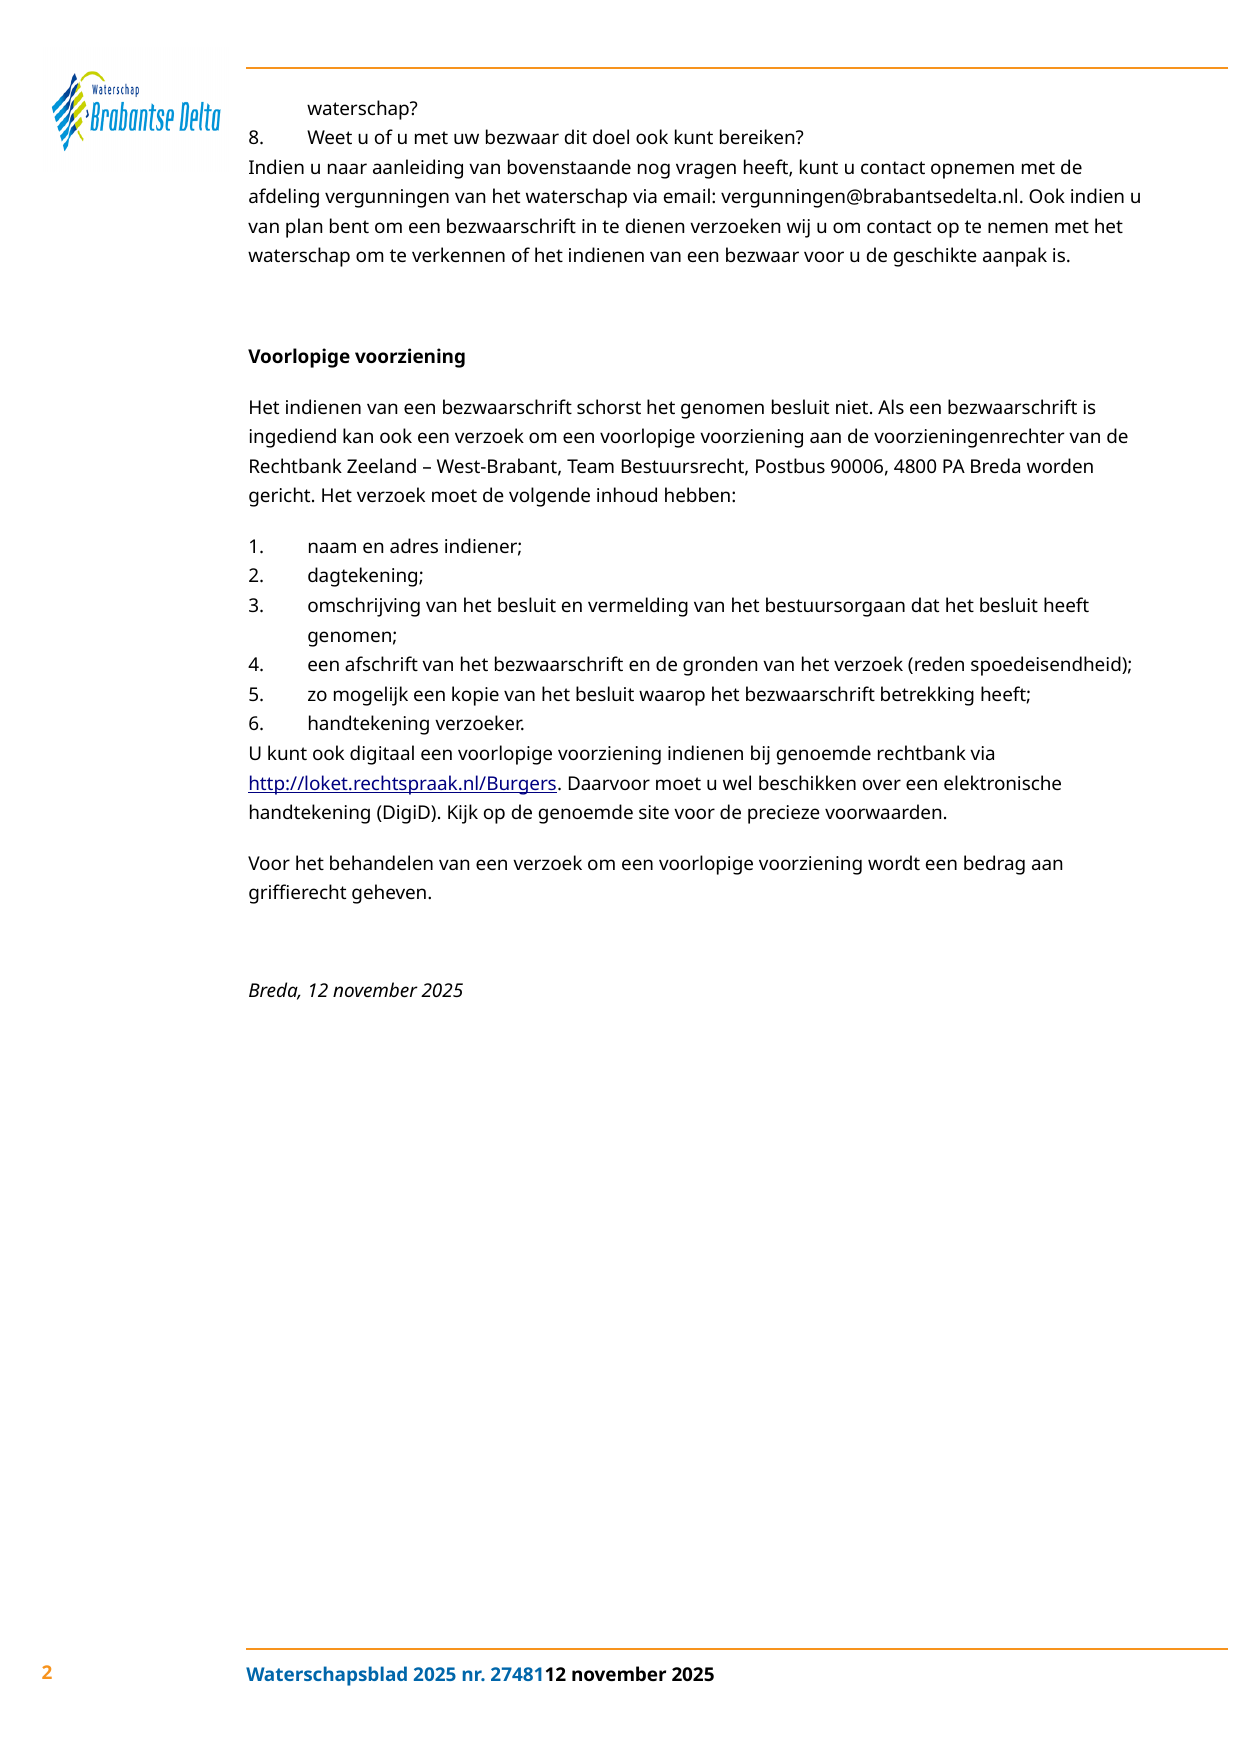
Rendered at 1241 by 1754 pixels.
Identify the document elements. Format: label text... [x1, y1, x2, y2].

list Weet u of u met uw bezwaar dit doel ook kunt bereiken? [248, 124, 1152, 150]
list waterschap? [248, 95, 1152, 121]
list handtekening verzoeker. [248, 711, 1152, 736]
text U kunt ook digitaal een voorlopige voorziening indienen bij genoemde rechtbank via http://loket.rechtspraak.nl/Burgers. Daarvoor moet u wel beschikken over een elektronische handtekening (DigiD). Kijk op de genoemde site voor de precieze voorwaarden. [248, 740, 1152, 825]
list een afschrift van het bezwaarschrift en de gronden van het verzoek (reden spoedeisendheid); [248, 651, 1152, 677]
text Het indienen van een bezwaarschrift schorst het genomen besluit niet. Als een bezwaarschrift is ingediend kan ook een verzoek om een voorlopige voorziening aan de voorzieningenrechter van de Rechtbank Zeeland – West-Brabant, Team Bestuursrecht, Postbus 90006, 4800 PA Breda worden gericht. Het verzoek moet de volgende inhoud hebben: [248, 394, 1152, 508]
text Voorlopige voorziening [248, 343, 1152, 369]
list omschrijving van het besluit en vermelding van het bestuursorgaan dat het besluit heeft genomen; [248, 592, 1152, 648]
text Voor het behandelen van een verzoek om een voorlopige voorziening wordt een bedrag aan griffierecht geheven. [248, 850, 1152, 905]
text Breda, 12 november 2025 [248, 978, 1152, 1003]
picture [41, 47, 231, 172]
list naam en adres indiener; [248, 533, 1152, 559]
list zo mogelijk een kopie van het besluit waarop het bezwaarschrift betrekking heeft; [248, 681, 1152, 707]
list dagtekening; [248, 563, 1152, 588]
text Indien u naar aanleiding van bovenstaande nog vragen heeft, kunt u contact opnemen met de afdeling vergunningen van het waterschap via email: vergunningen@brabantsedelta.nl. Ook indien u van plan bent om een bezwaarschrift in te dienen verzoeken wij u om contact op te nemen met het waterschap om te verkennen of het indienen van een bezwaar voor u de geschikte aanpak is. [248, 154, 1152, 268]
